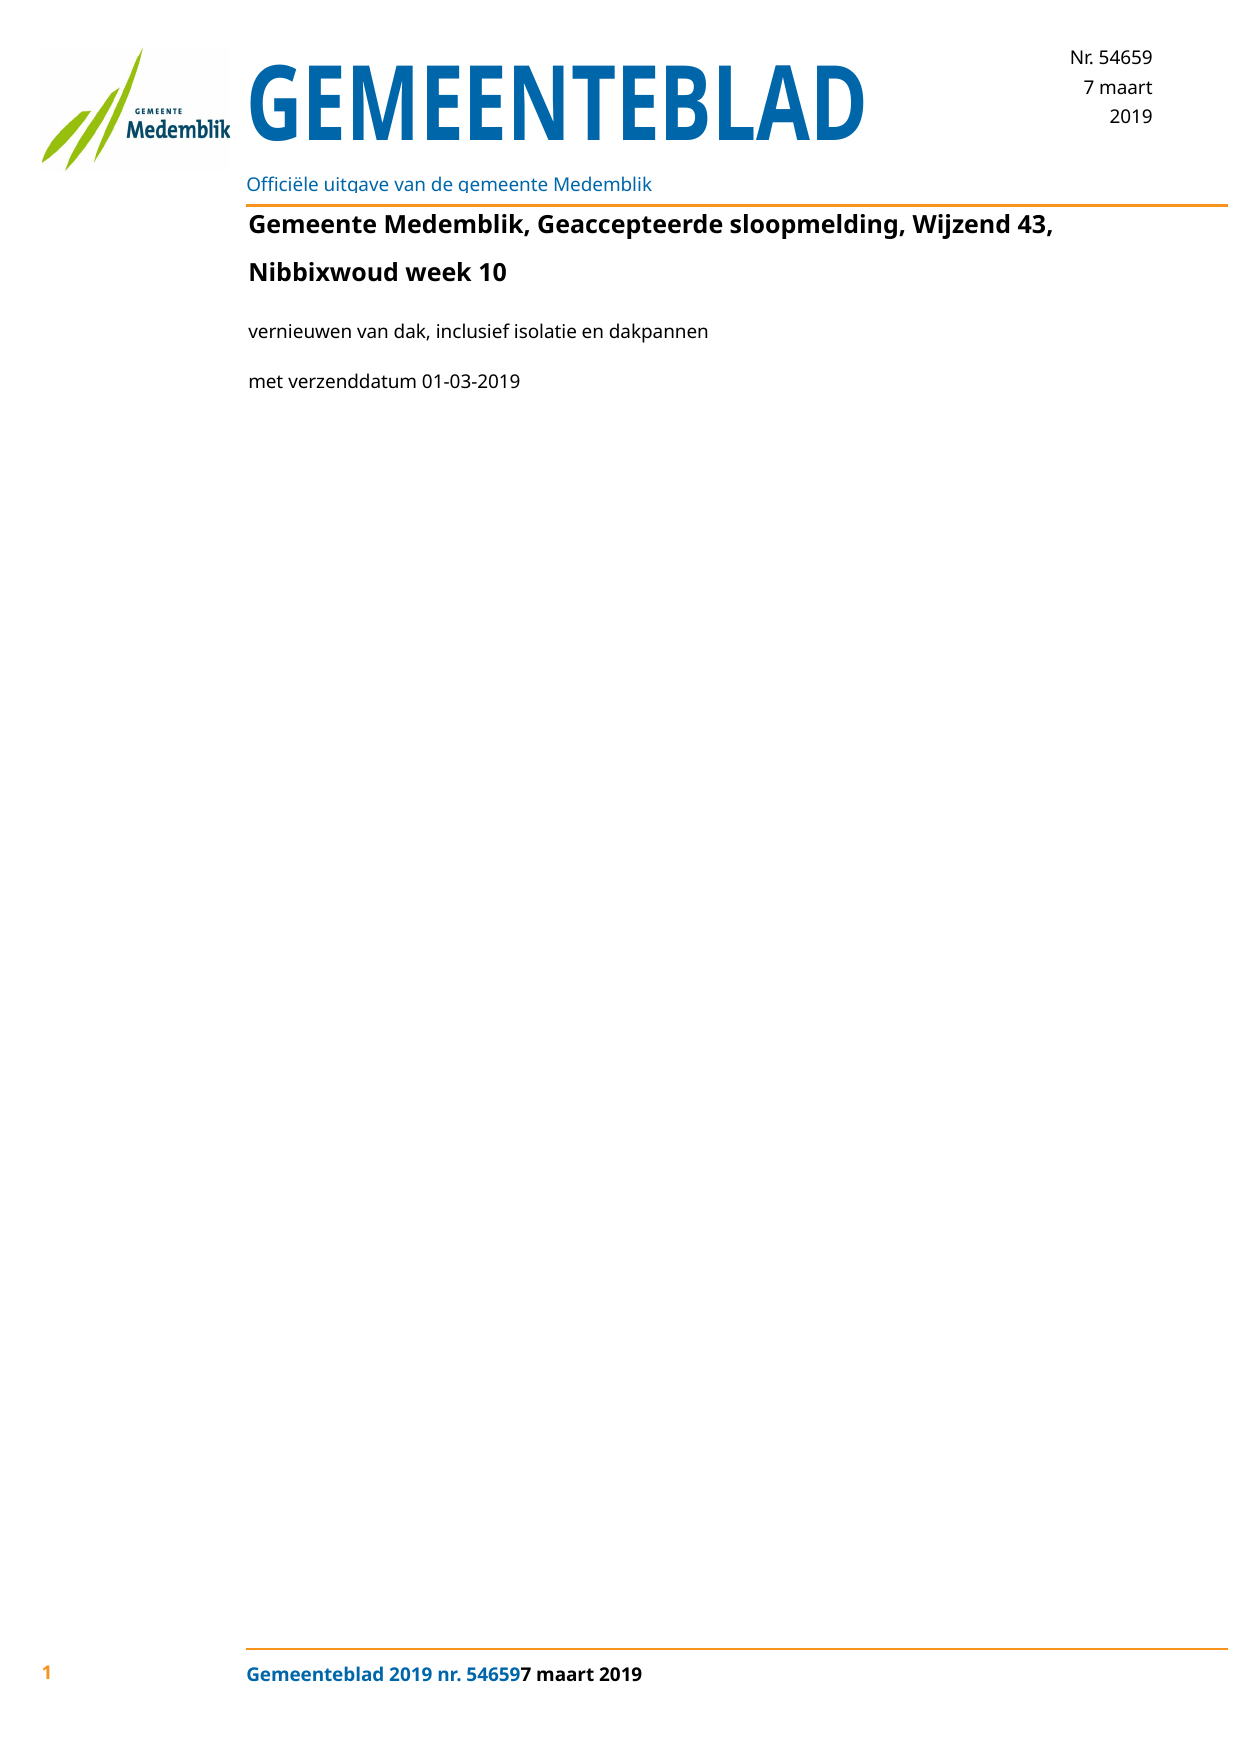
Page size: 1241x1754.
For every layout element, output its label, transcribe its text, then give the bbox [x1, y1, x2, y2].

picture [41, 47, 231, 172]
text met verzenddatum 01-03-2019 [248, 368, 1152, 394]
text vernieuwen van dak, inclusief isolatie en dakpannen [248, 318, 1152, 344]
text Gemeente Medemblik, Geaccepteerde sloopmelding, Wijzend 43, Nibbixwoud week 10 [248, 207, 1152, 288]
